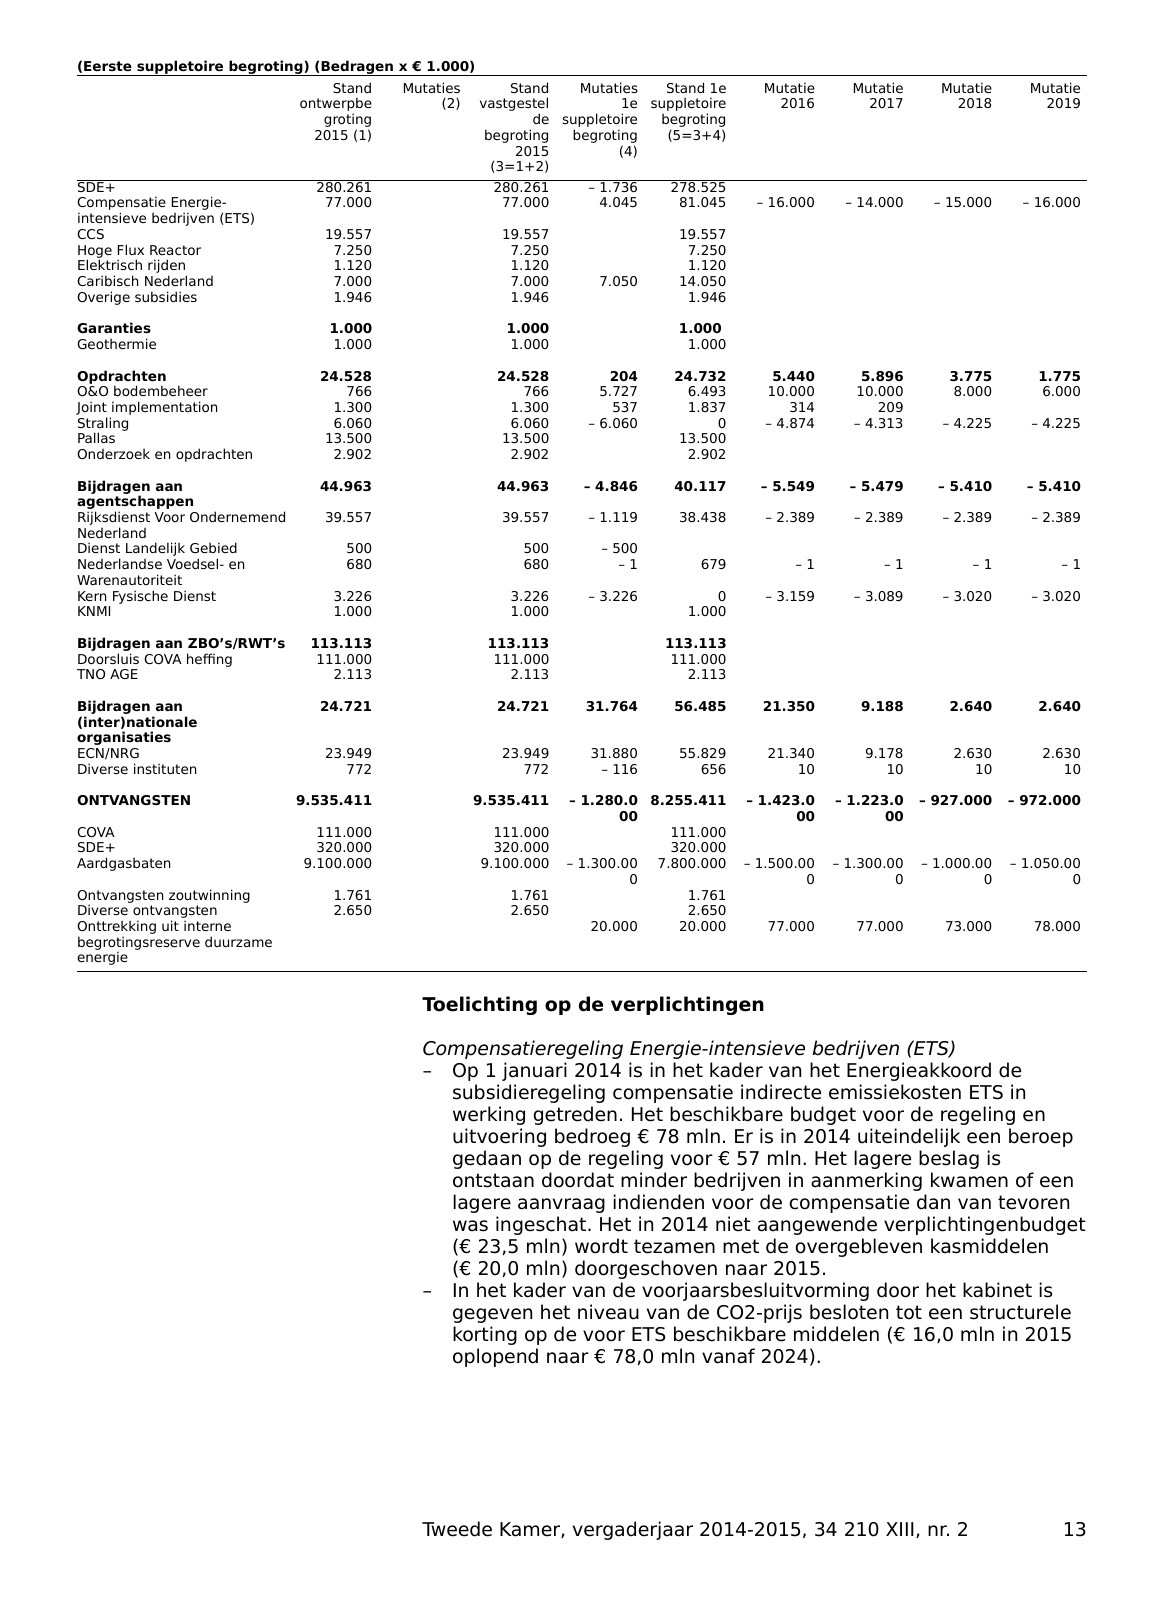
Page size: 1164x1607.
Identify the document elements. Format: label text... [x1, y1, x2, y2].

table_cell [909, 604, 998, 620]
table_cell [378, 825, 466, 840]
table_cell – 2.389 [821, 510, 909, 541]
table_cell [998, 825, 1087, 840]
table_cell – 4.874 [732, 416, 821, 431]
table_cell 537 [555, 400, 644, 416]
table_cell 19.557 [289, 227, 378, 242]
table_cell 113.113 [644, 636, 732, 651]
table_cell [555, 667, 644, 683]
table_cell 766 [289, 384, 378, 400]
table_cell Caribisch Nederland [77, 274, 289, 290]
table_cell [821, 840, 909, 856]
table_cell [378, 557, 466, 588]
text – In het kader van de voorjaarsbesluitvorming door het kabinet is gegeven het niveau van de CO2-prijs besloten tot een structurele korting op de voor ETS beschikbare middelen (€ 16,0 mln in 2015 oplopend naar € 78,0 mln vanaf 2024). [422, 1280, 1087, 1368]
table_cell – 4.225 [909, 416, 998, 431]
table_cell TNO AGE [77, 667, 289, 683]
table_cell SDE+ [77, 840, 289, 856]
table_cell [732, 181, 821, 195]
table_cell – 1.280.000 [555, 793, 644, 824]
table_cell 14.050 [644, 274, 732, 290]
table_cell [378, 589, 466, 604]
table_cell 500 [466, 541, 555, 557]
table_cell O&O bodembeheer [77, 384, 289, 400]
table_cell – 1.300.000 [821, 856, 909, 887]
table_cell [644, 541, 732, 557]
table_cell [732, 227, 821, 242]
table_cell 1.946 [644, 290, 732, 305]
table_cell [998, 337, 1087, 353]
table_cell [555, 636, 644, 651]
table_cell 55.829 [644, 746, 732, 762]
table_cell [732, 463, 821, 478]
table_cell 111.000 [289, 651, 378, 667]
table_cell [732, 888, 821, 903]
table_cell [821, 651, 909, 667]
table_cell 6.493 [644, 384, 732, 400]
table_cell Doorsluis COVA heffing [77, 651, 289, 667]
table_cell [998, 620, 1087, 636]
table_cell 7.050 [555, 274, 644, 290]
table_cell [821, 620, 909, 636]
table_cell [909, 636, 998, 651]
table_cell [821, 604, 909, 620]
table_cell 280.261 [289, 181, 378, 195]
table_cell 280.261 [466, 181, 555, 195]
table_cell [378, 620, 466, 636]
table_cell [378, 400, 466, 416]
table_cell [732, 258, 821, 274]
table_cell [378, 762, 466, 777]
table_cell 1.761 [289, 888, 378, 903]
table_cell [909, 431, 998, 447]
table_cell – 1.223.000 [821, 793, 909, 824]
table_cell [555, 227, 644, 242]
table_cell 24.732 [644, 368, 732, 384]
table_cell 7.250 [466, 243, 555, 258]
table_cell Onderzoek en opdrachten [77, 447, 289, 463]
table_cell [555, 683, 644, 699]
table_cell [644, 620, 732, 636]
table_cell Geothermie [77, 337, 289, 353]
table_cell 320.000 [644, 840, 732, 856]
table_cell [289, 353, 378, 368]
table_cell [378, 337, 466, 353]
table_cell [289, 777, 378, 793]
table_cell 8.000 [909, 384, 998, 400]
table_cell [909, 541, 998, 557]
table_cell [909, 290, 998, 305]
table_cell [378, 856, 466, 887]
table_cell [466, 683, 555, 699]
table_cell 23.949 [289, 746, 378, 762]
table_cell [998, 777, 1087, 793]
table_cell 113.113 [466, 636, 555, 651]
table_cell Dienst Landelijk Gebied [77, 541, 289, 557]
table_cell [378, 479, 466, 510]
table_cell 10.000 [732, 384, 821, 400]
table_cell 21.340 [732, 746, 821, 762]
table_cell Joint implementation [77, 400, 289, 416]
table_cell [644, 463, 732, 478]
table_cell [909, 840, 998, 856]
table_cell – 1.050.000 [998, 856, 1087, 887]
table_cell Garanties [77, 321, 289, 337]
table_cell 44.963 [466, 479, 555, 510]
table_cell – 6.060 [555, 416, 644, 431]
table_cell [998, 274, 1087, 290]
table_cell Pallas [77, 431, 289, 447]
table_cell – 5.549 [732, 479, 821, 510]
table_cell [466, 353, 555, 368]
table_cell [732, 243, 821, 258]
table_cell [998, 463, 1087, 478]
table_cell [909, 651, 998, 667]
table_cell [378, 888, 466, 903]
table_cell 1.300 [466, 400, 555, 416]
table_cell 1.946 [466, 290, 555, 305]
table_cell [998, 181, 1087, 195]
table_cell 1.000 [466, 321, 555, 337]
table_cell [378, 416, 466, 431]
table_cell [466, 620, 555, 636]
table_cell [378, 746, 466, 762]
table_cell [998, 290, 1087, 305]
table_cell 5.440 [732, 368, 821, 384]
table_cell 24.528 [466, 368, 555, 384]
table_cell [466, 305, 555, 321]
table_cell 7.000 [289, 274, 378, 290]
table_cell SDE+ [77, 181, 289, 195]
table_cell [909, 903, 998, 919]
table_cell 766 [466, 384, 555, 400]
table_cell – 4.225 [998, 416, 1087, 431]
table_cell [732, 777, 821, 793]
table_cell – 1.119 [555, 510, 644, 541]
table_cell [821, 683, 909, 699]
table_cell [909, 667, 998, 683]
table_cell 2.113 [466, 667, 555, 683]
table_cell [555, 840, 644, 856]
table_cell 10 [732, 762, 821, 777]
table_cell 31.764 [555, 699, 644, 746]
table_cell 19.557 [466, 227, 555, 242]
table_cell – 3.089 [821, 589, 909, 604]
table_cell – 3.226 [555, 589, 644, 604]
table_cell 111.000 [644, 651, 732, 667]
table_cell [378, 510, 466, 541]
table_cell Kern Fysische Dienst [77, 589, 289, 604]
table_cell 78.000 [998, 919, 1087, 971]
table_cell [821, 337, 909, 353]
table_cell Mutaties 1e suppletoire begroting (4) [555, 76, 644, 179]
table_cell – 1 [555, 557, 644, 588]
table_cell [998, 683, 1087, 699]
table_cell – 2.389 [909, 510, 998, 541]
table_cell 113.113 [289, 636, 378, 651]
table_cell 1.300 [289, 400, 378, 416]
table_cell 9.535.411 [466, 793, 555, 824]
table_cell 680 [289, 557, 378, 588]
table_cell [732, 290, 821, 305]
table_cell Bijdragen aan (inter)nationale organisaties [77, 699, 289, 746]
table_cell 56.485 [644, 699, 732, 746]
table_cell [732, 337, 821, 353]
table_cell Elektrisch rijden [77, 258, 289, 274]
table_cell [998, 305, 1087, 321]
table_cell 1.000 [466, 604, 555, 620]
table_cell [821, 903, 909, 919]
table_cell – 16.000 [998, 195, 1087, 227]
table_cell [555, 337, 644, 353]
table_cell [555, 903, 644, 919]
table_cell 40.117 [644, 479, 732, 510]
table_cell [378, 243, 466, 258]
table_cell 9.100.000 [466, 856, 555, 887]
table_cell [909, 620, 998, 636]
table_cell [821, 353, 909, 368]
table_cell [998, 604, 1087, 620]
table_cell 0 [644, 589, 732, 604]
table_cell 314 [732, 400, 821, 416]
table_cell 39.557 [289, 510, 378, 541]
table_cell [909, 463, 998, 478]
table_cell [732, 274, 821, 290]
table_cell 111.000 [466, 651, 555, 667]
table_cell [821, 431, 909, 447]
table_cell 0 [644, 416, 732, 431]
table_cell 10 [998, 762, 1087, 777]
table_cell [289, 463, 378, 478]
table_cell [378, 274, 466, 290]
table_cell 31.880 [555, 746, 644, 762]
table_cell [378, 353, 466, 368]
table_cell – 1.000.000 [909, 856, 998, 887]
table_cell 24.721 [466, 699, 555, 746]
table_cell 656 [644, 762, 732, 777]
table_cell ECN/NRG [77, 746, 289, 762]
table_cell [378, 321, 466, 337]
table_cell 38.438 [644, 510, 732, 541]
table_cell 500 [289, 541, 378, 557]
table_cell 20.000 [644, 919, 732, 971]
table_cell – 5.410 [909, 479, 998, 510]
table_cell Aardgasbaten [77, 856, 289, 887]
table_cell [77, 683, 289, 699]
table_cell [378, 195, 466, 227]
table_cell 4.045 [555, 195, 644, 227]
table_cell 21.350 [732, 699, 821, 746]
table_cell [555, 243, 644, 258]
table_cell – 500 [555, 541, 644, 557]
table_cell Ontvangsten zoutwinning [77, 888, 289, 903]
table_cell 680 [466, 557, 555, 588]
table_cell 1.120 [466, 258, 555, 274]
table_cell Nederlandse Voedsel- en Warenautoriteit [77, 557, 289, 588]
table_cell [555, 447, 644, 463]
table_cell – 1.736 [555, 181, 644, 195]
table_cell [732, 903, 821, 919]
table_cell [821, 227, 909, 242]
table_cell Mutatie 2017 [821, 76, 909, 179]
table_cell [378, 919, 466, 971]
table_cell – 1.500.000 [732, 856, 821, 887]
table_cell [378, 384, 466, 400]
table_cell 2.650 [289, 903, 378, 919]
table_cell 1.761 [466, 888, 555, 903]
table_cell ONTVANGSTEN [77, 793, 289, 824]
table_cell [466, 463, 555, 478]
table_cell 1.775 [998, 368, 1087, 384]
table_cell 24.721 [289, 699, 378, 746]
table_cell [821, 463, 909, 478]
table_cell – 1.300.000 [555, 856, 644, 887]
table_cell – 16.000 [732, 195, 821, 227]
table_cell [555, 258, 644, 274]
table_cell Bijdragen aan ZBO’s/RWT’s [77, 636, 289, 651]
table_cell [909, 321, 998, 337]
table_cell [555, 777, 644, 793]
table_cell [378, 604, 466, 620]
table_cell 44.963 [289, 479, 378, 510]
table_cell [732, 321, 821, 337]
table_cell 7.250 [289, 243, 378, 258]
table_cell [821, 290, 909, 305]
table_cell [555, 620, 644, 636]
table_cell 3.775 [909, 368, 998, 384]
table_cell 1.000 [289, 337, 378, 353]
table_cell – 3.020 [909, 589, 998, 604]
table_cell Bijdragen aan agentschappen [77, 479, 289, 510]
table_cell 9.535.411 [289, 793, 378, 824]
table_cell [998, 651, 1087, 667]
table_cell [732, 447, 821, 463]
table_cell 7.800.000 [644, 856, 732, 887]
table_cell Hoge Flux Reactor [77, 243, 289, 258]
table_cell Mutatie 2019 [998, 76, 1087, 179]
table_cell 9.188 [821, 699, 909, 746]
table_cell Stand ontwerpbegroting 2015 (1) [289, 76, 378, 179]
table_cell 77.000 [466, 195, 555, 227]
table_cell 3.226 [466, 589, 555, 604]
table_cell 1.000 [644, 604, 732, 620]
table_cell [821, 825, 909, 840]
table_cell [732, 305, 821, 321]
table_cell [998, 888, 1087, 903]
table_cell 8.255.411 [644, 793, 732, 824]
table_cell [821, 447, 909, 463]
table_cell 10 [821, 762, 909, 777]
table_cell 111.000 [644, 825, 732, 840]
table_cell – 2.389 [732, 510, 821, 541]
table_cell [909, 274, 998, 290]
table_cell Diverse ontvangsten [77, 903, 289, 919]
table_cell [378, 258, 466, 274]
table_cell [821, 305, 909, 321]
table_cell [555, 431, 644, 447]
table_cell 2.902 [289, 447, 378, 463]
table_cell – 14.000 [821, 195, 909, 227]
table_cell [378, 683, 466, 699]
table_cell 77.000 [821, 919, 909, 971]
table_cell 3.226 [289, 589, 378, 604]
table_cell 39.557 [466, 510, 555, 541]
table_cell 6.000 [998, 384, 1087, 400]
table_cell [909, 181, 998, 195]
table_cell 1.000 [466, 337, 555, 353]
subtitle Compensatieregeling Energie-intensieve bedrijven (ETS) [422, 1038, 1087, 1060]
table_cell 2.113 [644, 667, 732, 683]
table_cell 6.060 [466, 416, 555, 431]
table_cell [909, 305, 998, 321]
table_cell KNMI [77, 604, 289, 620]
table_cell [466, 777, 555, 793]
table_cell 10 [909, 762, 998, 777]
table_cell Mutatie 2016 [732, 76, 821, 179]
table_cell 2.113 [289, 667, 378, 683]
table_cell 204 [555, 368, 644, 384]
table_cell – 5.479 [821, 479, 909, 510]
table_cell [821, 888, 909, 903]
table_cell [732, 604, 821, 620]
table_cell Onttrekking uit interne begrotingsreserve duurzame energie [77, 919, 289, 971]
table_cell [732, 636, 821, 651]
table_cell [909, 825, 998, 840]
table_cell [555, 290, 644, 305]
table_cell [555, 305, 644, 321]
table_cell [821, 777, 909, 793]
table_cell [644, 353, 732, 368]
table_cell [378, 699, 466, 746]
table_cell [378, 840, 466, 856]
subtitle Toelichting op de verplichtingen [422, 994, 1087, 1016]
table_cell [909, 353, 998, 368]
table_cell 77.000 [732, 919, 821, 971]
table_cell [378, 447, 466, 463]
table_cell 24.528 [289, 368, 378, 384]
table_cell [644, 305, 732, 321]
table_cell 772 [289, 762, 378, 777]
table_cell [555, 604, 644, 620]
table_cell 1.000 [644, 337, 732, 353]
table_cell [289, 919, 378, 971]
table_cell [821, 321, 909, 337]
table_cell [555, 321, 644, 337]
table_cell [821, 258, 909, 274]
table_cell COVA [77, 825, 289, 840]
table_cell 6.060 [289, 416, 378, 431]
table_cell Overige subsidies [77, 290, 289, 305]
table_cell Stand 1e suppletoire begroting (5=3+4) [644, 76, 732, 179]
table_header (Eerste suppletoire begroting) (Bedragen x € 1.000) [77, 59, 1087, 75]
table_cell [77, 305, 289, 321]
table_cell 2.640 [998, 699, 1087, 746]
table_cell 1.000 [644, 321, 732, 337]
table_cell Opdrachten [77, 368, 289, 384]
table_cell [732, 825, 821, 840]
table_cell [378, 777, 466, 793]
table_cell [77, 76, 289, 179]
table_cell – 5.410 [998, 479, 1087, 510]
table_cell – 1 [821, 557, 909, 588]
table_cell 209 [821, 400, 909, 416]
table_cell – 1 [909, 557, 998, 588]
table_cell [821, 181, 909, 195]
table_cell 320.000 [466, 840, 555, 856]
table_cell Stand vastgestelde begroting 2015 (3=1+2) [466, 76, 555, 179]
table_cell 2.630 [998, 746, 1087, 762]
table_cell – 2.389 [998, 510, 1087, 541]
table_cell – 927.000 [909, 793, 998, 824]
table_cell 1.946 [289, 290, 378, 305]
table_cell [644, 777, 732, 793]
table_cell Rijksdienst Voor Ondernemend Nederland [77, 510, 289, 541]
table_cell 1.000 [289, 604, 378, 620]
table_cell 2.650 [466, 903, 555, 919]
table_cell [77, 353, 289, 368]
table_cell [998, 227, 1087, 242]
table_cell 679 [644, 557, 732, 588]
table_cell [732, 683, 821, 699]
table_cell 111.000 [466, 825, 555, 840]
table_cell – 1 [998, 557, 1087, 588]
table_cell [289, 620, 378, 636]
table_cell – 15.000 [909, 195, 998, 227]
table_cell – 1.423.000 [732, 793, 821, 824]
table_cell [998, 243, 1087, 258]
text – Op 1 januari 2014 is in het kader van het Energieakkoord de subsidieregeling compensatie indirecte emissiekosten ETS in werking getreden. Het beschikbare budget voor de regeling en uitvoering bedroeg € 78 mln. Er is in 2014 uiteindelijk een beroep gedaan op de regeling voor € 57 mln. Het lagere beslag is ontstaan doordat minder bedrijven in aanmerking kwamen of een lagere aanvraag indienden voor de compensatie dan van tevoren was ingeschat. Het in 2014 niet aangewende verplichtingenbudget (€ 23,5 mln) wordt tezamen met de overgebleven kasmiddelen (€ 20,0 mln) doorgeschoven naar 2015. [422, 1060, 1087, 1280]
table_cell 77.000 [289, 195, 378, 227]
table_cell [555, 825, 644, 840]
table_cell [998, 667, 1087, 683]
table_cell [378, 290, 466, 305]
table_cell [998, 321, 1087, 337]
table_cell 2.640 [909, 699, 998, 746]
table_cell 2.902 [644, 447, 732, 463]
table_cell – 4.313 [821, 416, 909, 431]
table_cell [378, 305, 466, 321]
table_cell – 1 [732, 557, 821, 588]
table_cell 2.902 [466, 447, 555, 463]
table_cell – 4.846 [555, 479, 644, 510]
table_cell [555, 353, 644, 368]
table_cell [909, 258, 998, 274]
table_cell [821, 541, 909, 557]
table_cell Compensatie Energie-intensieve bedrijven (ETS) [77, 195, 289, 227]
table_cell [998, 431, 1087, 447]
table_cell [998, 636, 1087, 651]
table_cell 13.500 [644, 431, 732, 447]
table_cell [378, 227, 466, 242]
table_cell [378, 463, 466, 478]
table_cell 13.500 [466, 431, 555, 447]
table_cell [998, 353, 1087, 368]
table_cell 1.761 [644, 888, 732, 903]
table_cell [378, 541, 466, 557]
table_cell [732, 651, 821, 667]
table_cell 7.250 [644, 243, 732, 258]
table_cell 5.896 [821, 368, 909, 384]
table_cell [909, 447, 998, 463]
table_cell [77, 463, 289, 478]
table_cell 73.000 [909, 919, 998, 971]
table_cell [821, 636, 909, 651]
table_cell [732, 353, 821, 368]
table_cell [378, 181, 466, 195]
table_cell 9.100.000 [289, 856, 378, 887]
table_cell 1.837 [644, 400, 732, 416]
table_cell [998, 258, 1087, 274]
table_cell [998, 903, 1087, 919]
table_cell [732, 431, 821, 447]
table_cell [998, 400, 1087, 416]
table_cell 111.000 [289, 825, 378, 840]
table_cell Straling [77, 416, 289, 431]
table_cell 7.000 [466, 274, 555, 290]
table_cell 13.500 [289, 431, 378, 447]
table_cell [378, 431, 466, 447]
table_cell [555, 888, 644, 903]
table_cell [466, 919, 555, 971]
table_cell 1.000 [289, 321, 378, 337]
table_cell [909, 243, 998, 258]
table_cell 81.045 [644, 195, 732, 227]
table_cell [821, 274, 909, 290]
table_cell [378, 793, 466, 824]
table_cell Mutatie 2018 [909, 76, 998, 179]
table_cell [998, 541, 1087, 557]
table_cell [732, 667, 821, 683]
table_cell – 3.159 [732, 589, 821, 604]
table_cell [378, 368, 466, 384]
table_cell 9.178 [821, 746, 909, 762]
table_cell [77, 777, 289, 793]
table_cell 1.120 [644, 258, 732, 274]
table_cell [378, 903, 466, 919]
table_cell Mutaties (2) [378, 76, 466, 179]
table_cell [555, 463, 644, 478]
table_cell 10.000 [821, 384, 909, 400]
table_cell 20.000 [555, 919, 644, 971]
table_cell 5.727 [555, 384, 644, 400]
table_cell 772 [466, 762, 555, 777]
table_cell [909, 888, 998, 903]
table_cell [909, 337, 998, 353]
table_cell [998, 840, 1087, 856]
table_cell 1.120 [289, 258, 378, 274]
table_cell [77, 620, 289, 636]
table_cell [821, 667, 909, 683]
table_cell 278.525 [644, 181, 732, 195]
table_cell [909, 227, 998, 242]
table_cell 2.630 [909, 746, 998, 762]
table_cell Diverse instituten [77, 762, 289, 777]
table_cell [289, 683, 378, 699]
table_cell [909, 777, 998, 793]
table_cell [732, 620, 821, 636]
table_cell [732, 541, 821, 557]
table_cell [909, 683, 998, 699]
table_cell [732, 840, 821, 856]
table_cell [909, 400, 998, 416]
table_cell [998, 447, 1087, 463]
table_cell – 3.020 [998, 589, 1087, 604]
table_cell [378, 667, 466, 683]
table_cell [378, 651, 466, 667]
table_cell – 116 [555, 762, 644, 777]
table_cell 2.650 [644, 903, 732, 919]
table_cell 19.557 [644, 227, 732, 242]
table_cell [821, 243, 909, 258]
table_cell [555, 651, 644, 667]
table_cell [378, 636, 466, 651]
table_cell [644, 683, 732, 699]
table_cell 320.000 [289, 840, 378, 856]
table_cell [289, 305, 378, 321]
table_cell – 972.000 [998, 793, 1087, 824]
table_cell 23.949 [466, 746, 555, 762]
table_cell CCS [77, 227, 289, 242]
